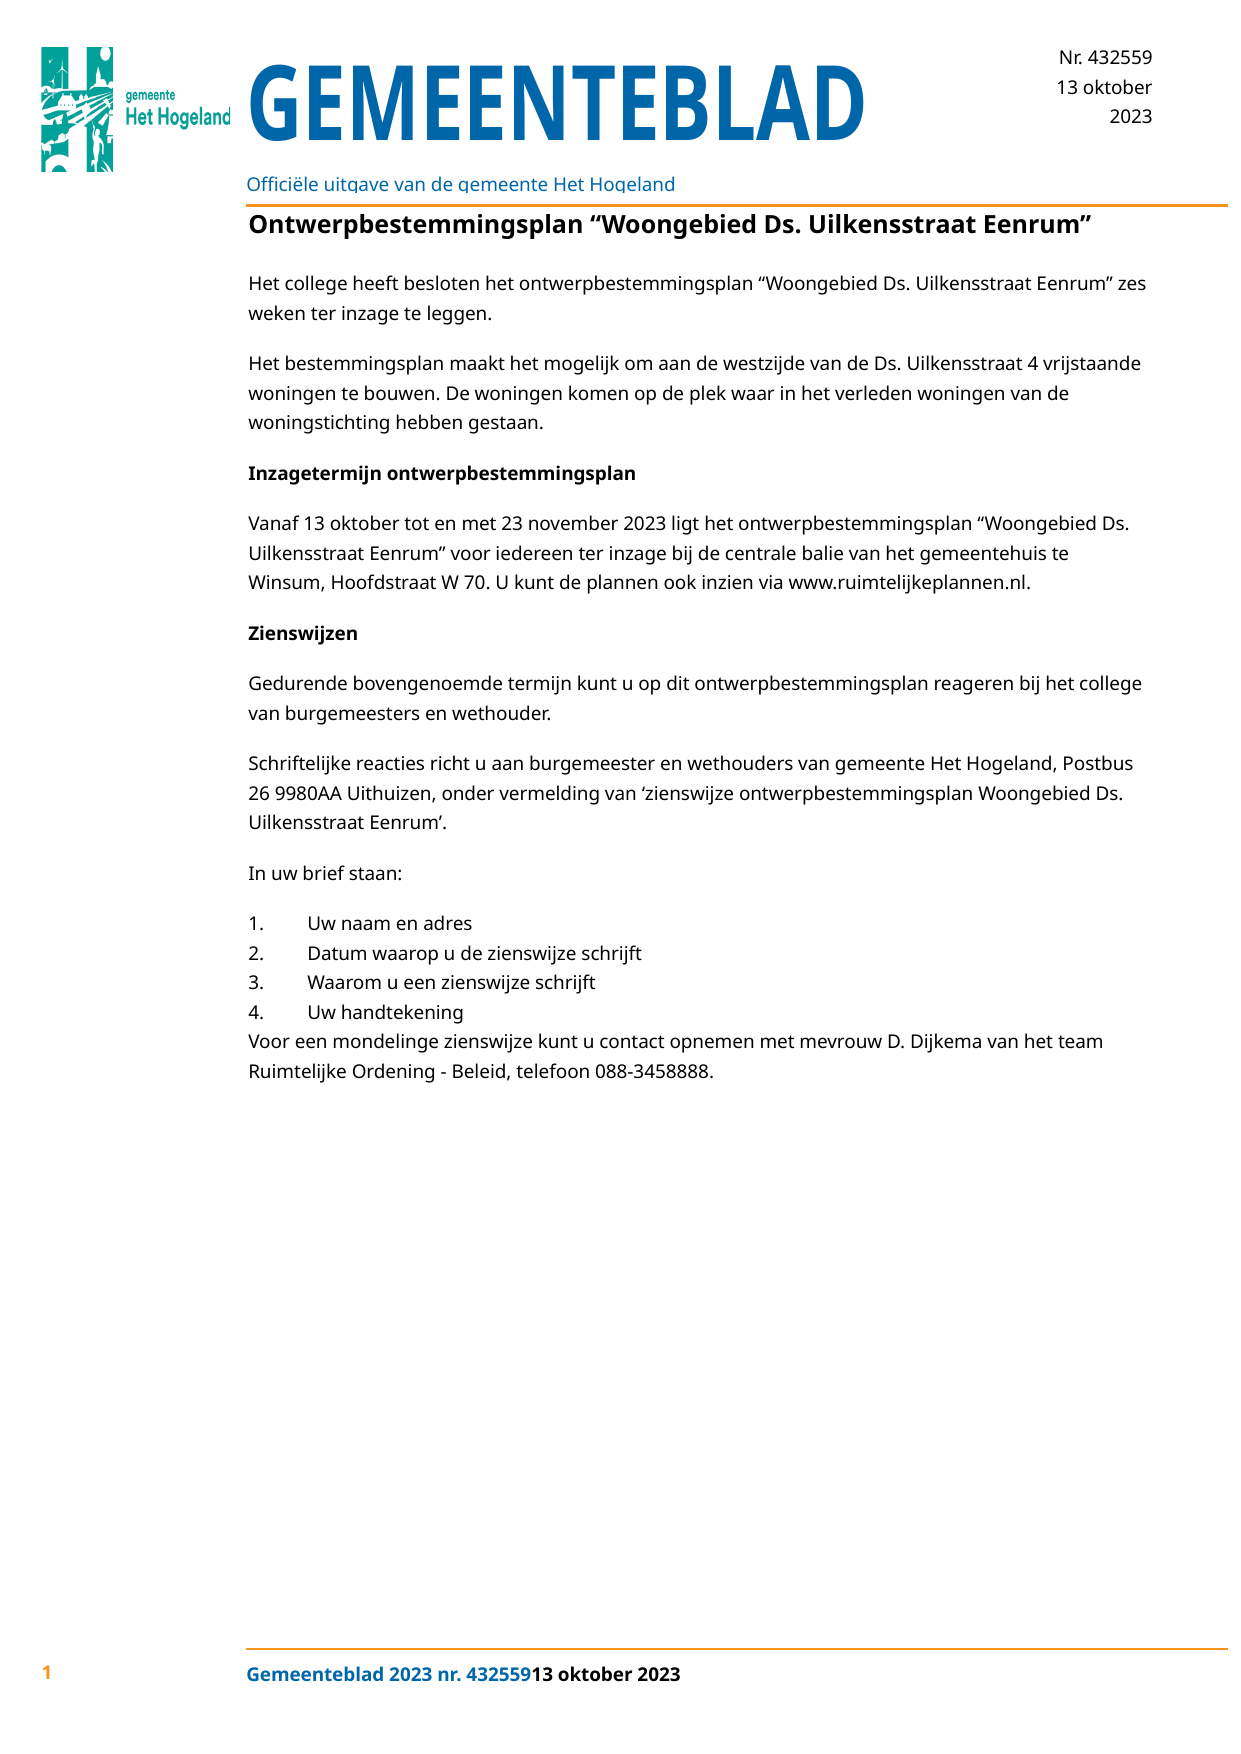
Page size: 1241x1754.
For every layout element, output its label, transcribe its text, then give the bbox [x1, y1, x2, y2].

text Het bestemmingsplan maakt het mogelijk om aan de westzijde van de Ds. Uilkensstraat 4 vrijstaande woningen te bouwen. De woningen komen op de plek waar in het verleden woningen van de woningstichting hebben gestaan. [248, 350, 1152, 435]
list Waarom u een zienswijze schrijft [248, 969, 1152, 995]
text Inzagetermijn ontwerpbestemmingsplan [248, 460, 1152, 486]
picture [41, 47, 231, 172]
text Vanaf 13 oktober tot en met 23 november 2023 ligt het ontwerpbestemmingsplan “Woongebied Ds. Uilkensstraat Eenrum” voor iedereen ter inzage bij de centrale balie van het gemeentehuis te Winsum, Hoofdstraat W 70. U kunt de plannen ook inzien via www.ruimtelijkeplannen.nl. [248, 510, 1152, 595]
text Gedurende bovengenoemde termijn kunt u op dit ontwerpbestemmingsplan reageren bij het college van burgemeesters en wethouder. [248, 670, 1152, 726]
list Uw handtekening [248, 999, 1152, 1025]
text Voor een mondelinge zienswijze kunt u contact opnemen met mevrouw D. Dijkema van het team Ruimtelijke Ordening - Beleid, telefoon 088-3458888. [248, 1029, 1152, 1084]
text Zienswijzen [248, 620, 1152, 646]
text Ontwerpbestemmingsplan “Woongebied Ds. Uilkensstraat Eenrum” [248, 207, 1152, 241]
list Uw naam en adres [248, 910, 1152, 936]
text Schriftelijke reacties richt u aan burgemeester en wethouders van gemeente Het Hogeland, Postbus 26 9980AA Uithuizen, onder vermelding van ‘zienswijze ontwerpbestemmingsplan Woongebied Ds. Uilkensstraat Eenrum’. [248, 750, 1152, 835]
text Het college heeft besloten het ontwerpbestemmingsplan “Woongebied Ds. Uilkensstraat Eenrum” zes weken ter inzage te leggen. [248, 270, 1152, 326]
list Datum waarop u de zienswijze schrijft [248, 940, 1152, 966]
text In uw brief staan: [248, 860, 1152, 886]
